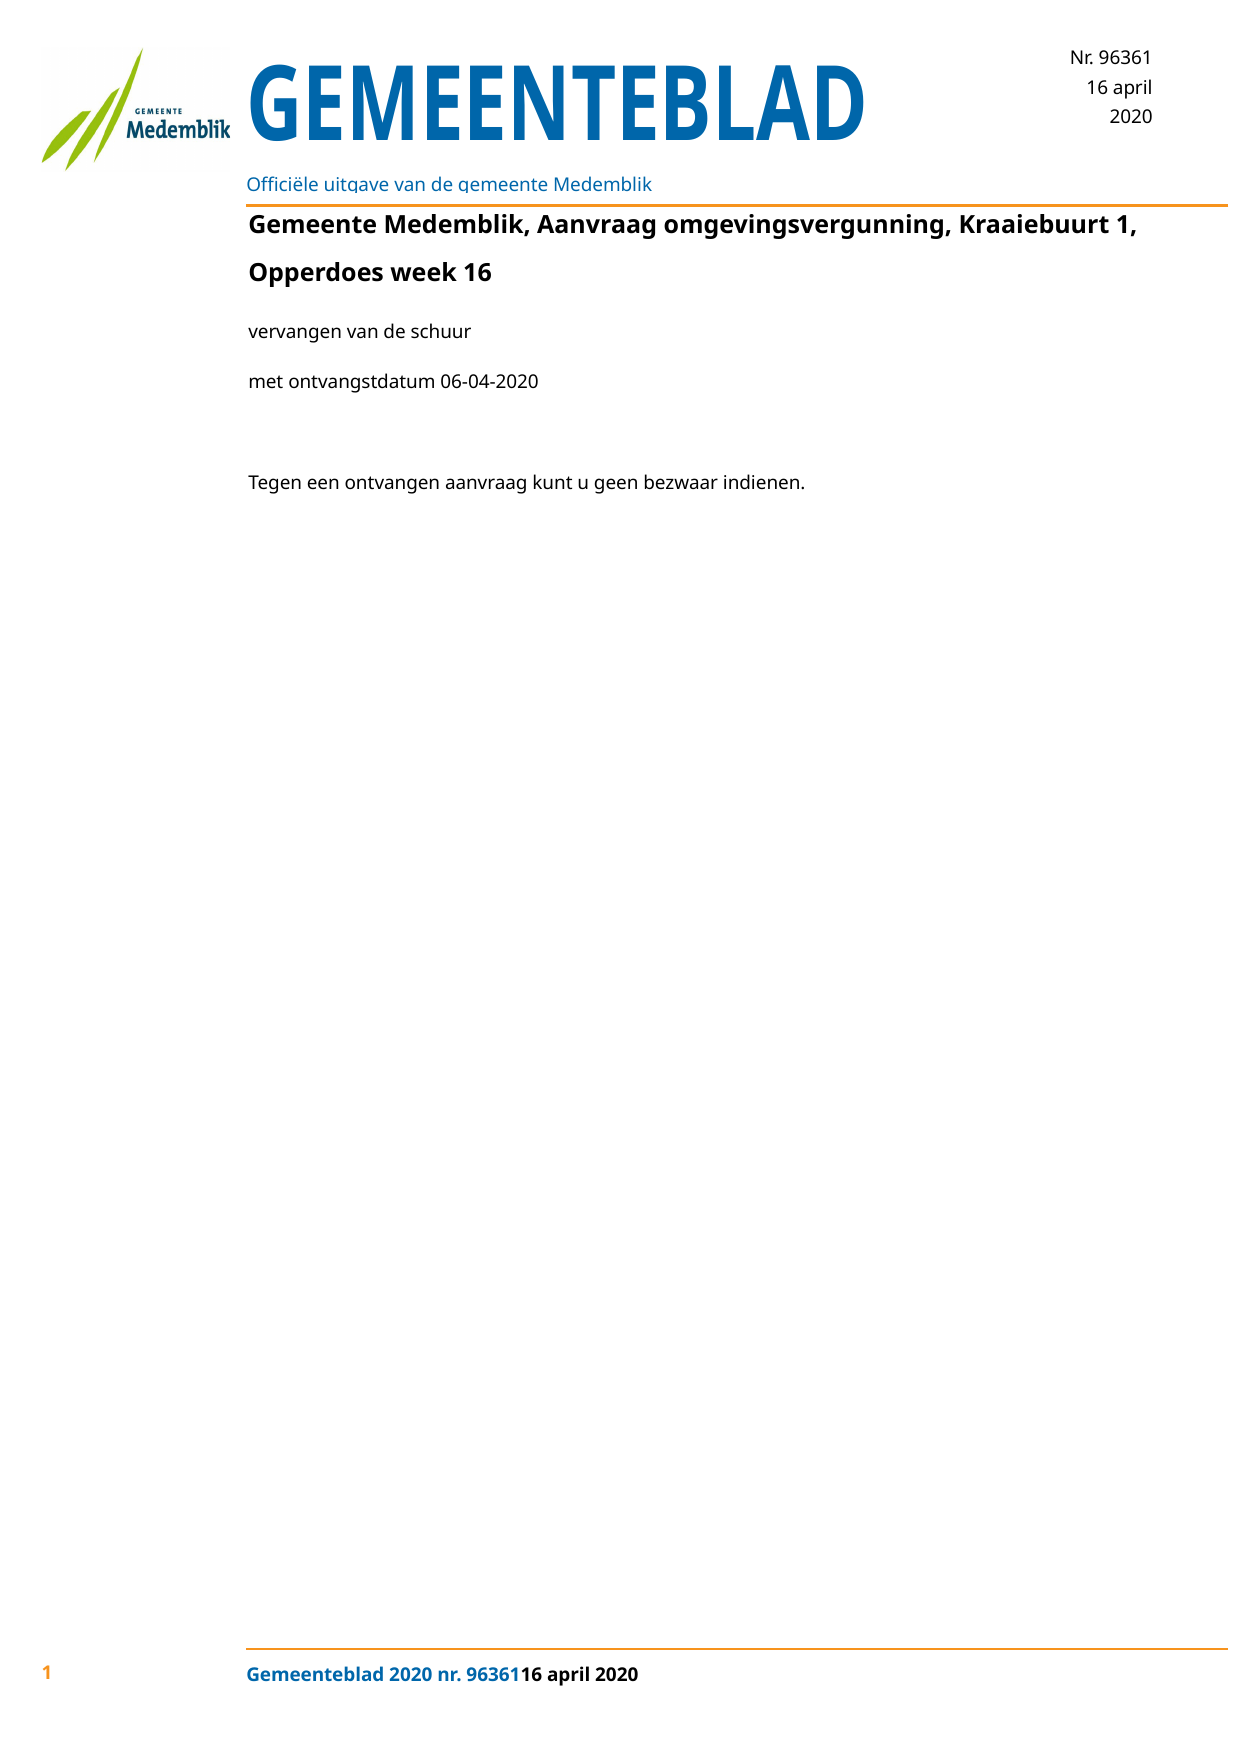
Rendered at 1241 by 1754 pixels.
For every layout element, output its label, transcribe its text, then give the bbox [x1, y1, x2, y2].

text Tegen een ontvangen aanvraag kunt u geen bezwaar indienen. [248, 469, 1152, 495]
picture [41, 47, 231, 172]
text met ontvangstdatum 06-04-2020 [248, 368, 1152, 394]
text Gemeente Medemblik, Aanvraag omgevingsvergunning, Kraaiebuurt 1, Opperdoes week 16 [248, 207, 1152, 288]
text vervangen van de schuur [248, 318, 1152, 344]
